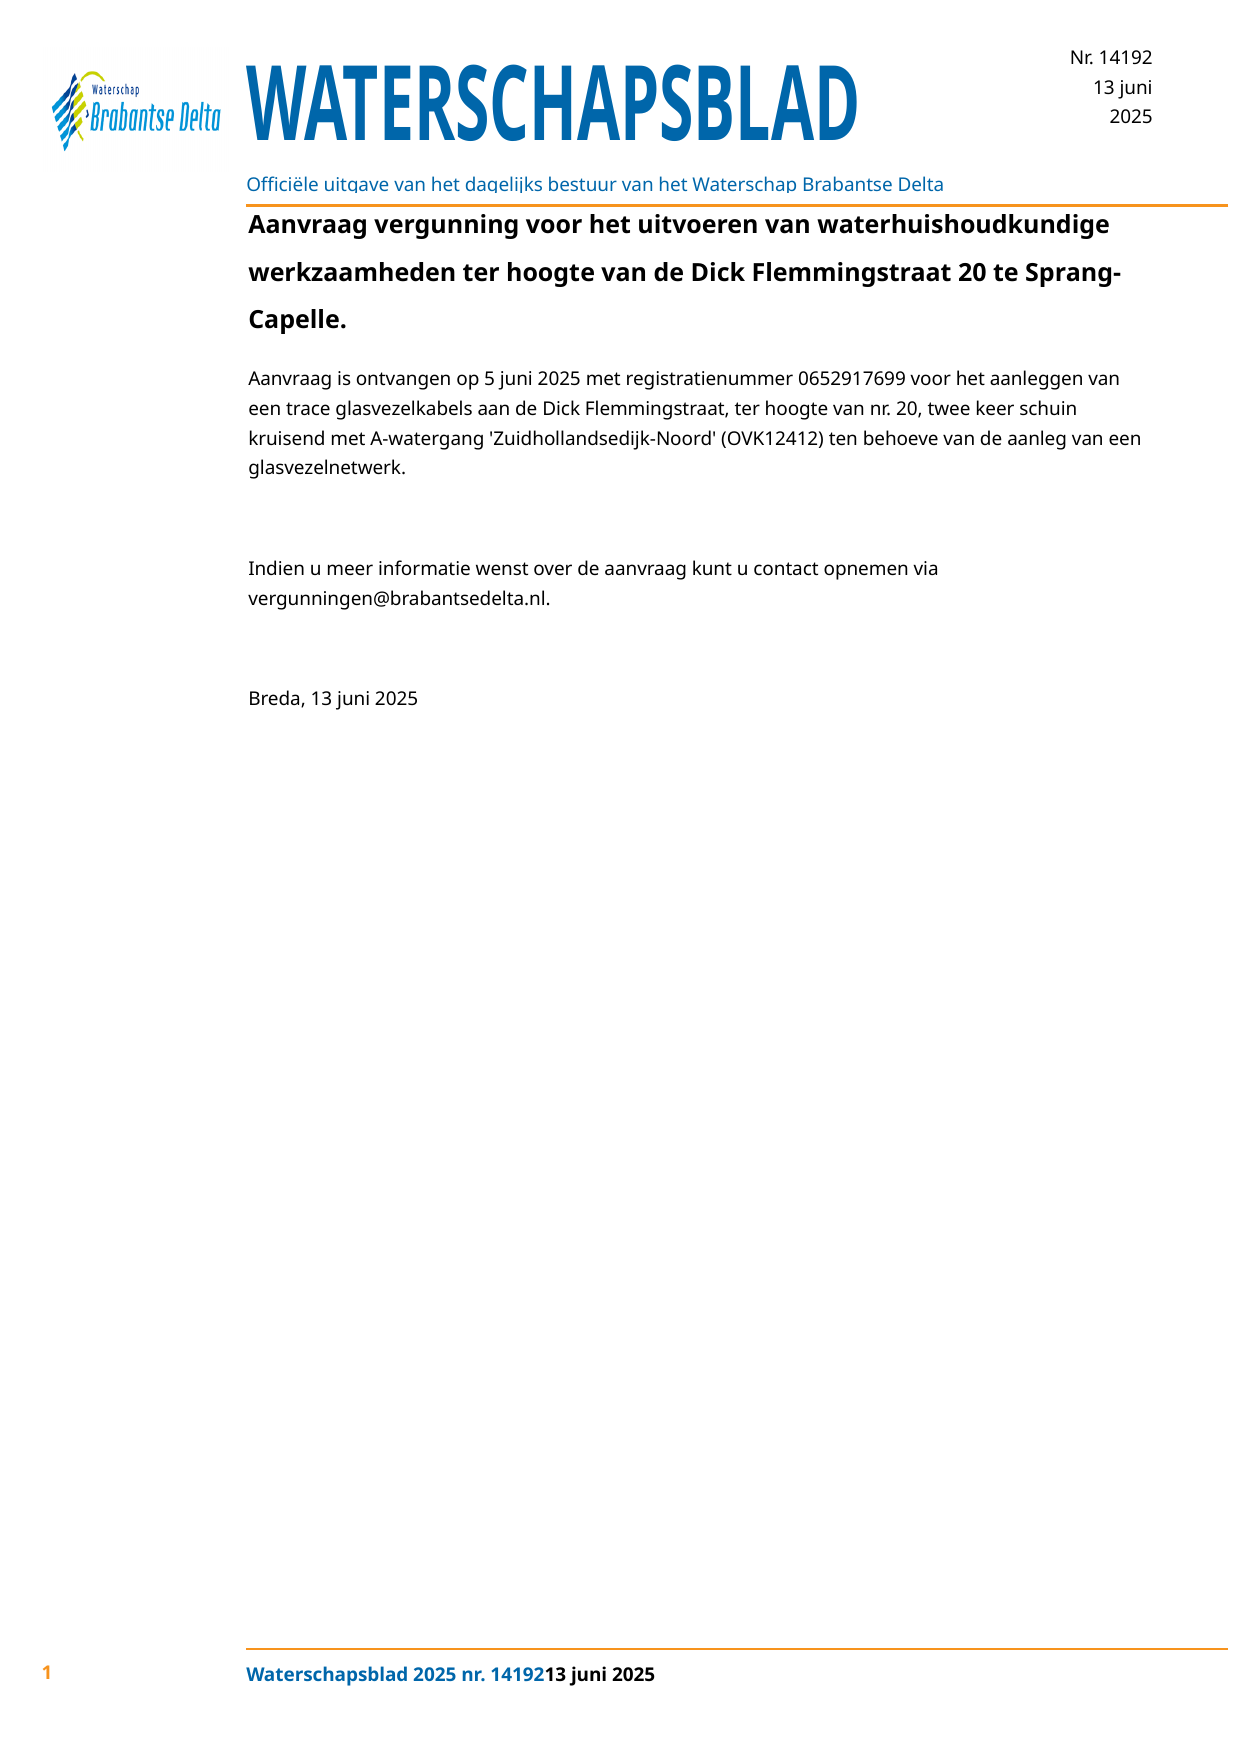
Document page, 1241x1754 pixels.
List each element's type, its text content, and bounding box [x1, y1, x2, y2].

picture [41, 47, 231, 172]
text Aanvraag is ontvangen op 5 juni 2025 met registratienummer 0652917699 voor het aanleggen van een trace glasvezelkabels aan de Dick Flemmingstraat, ter hoogte van nr. 20, twee keer schuin kruisend met A-watergang 'Zuidhollandsedijk-Noord' (OVK12412) ten behoeve van de aanleg van een glasvezelnetwerk. [248, 366, 1152, 480]
text Aanvraag vergunning voor het uitvoeren van waterhuishoudkundige werkzaamheden ter hoogte van de Dick Flemmingstraat 20 te Sprang-Capelle. [248, 207, 1152, 336]
text Breda, 13 juni 2025 [248, 686, 1152, 711]
text Indien u meer informatie wenst over de aanvraag kunt u contact opnemen via vergunningen@brabantsedelta.nl. [248, 555, 1152, 610]
